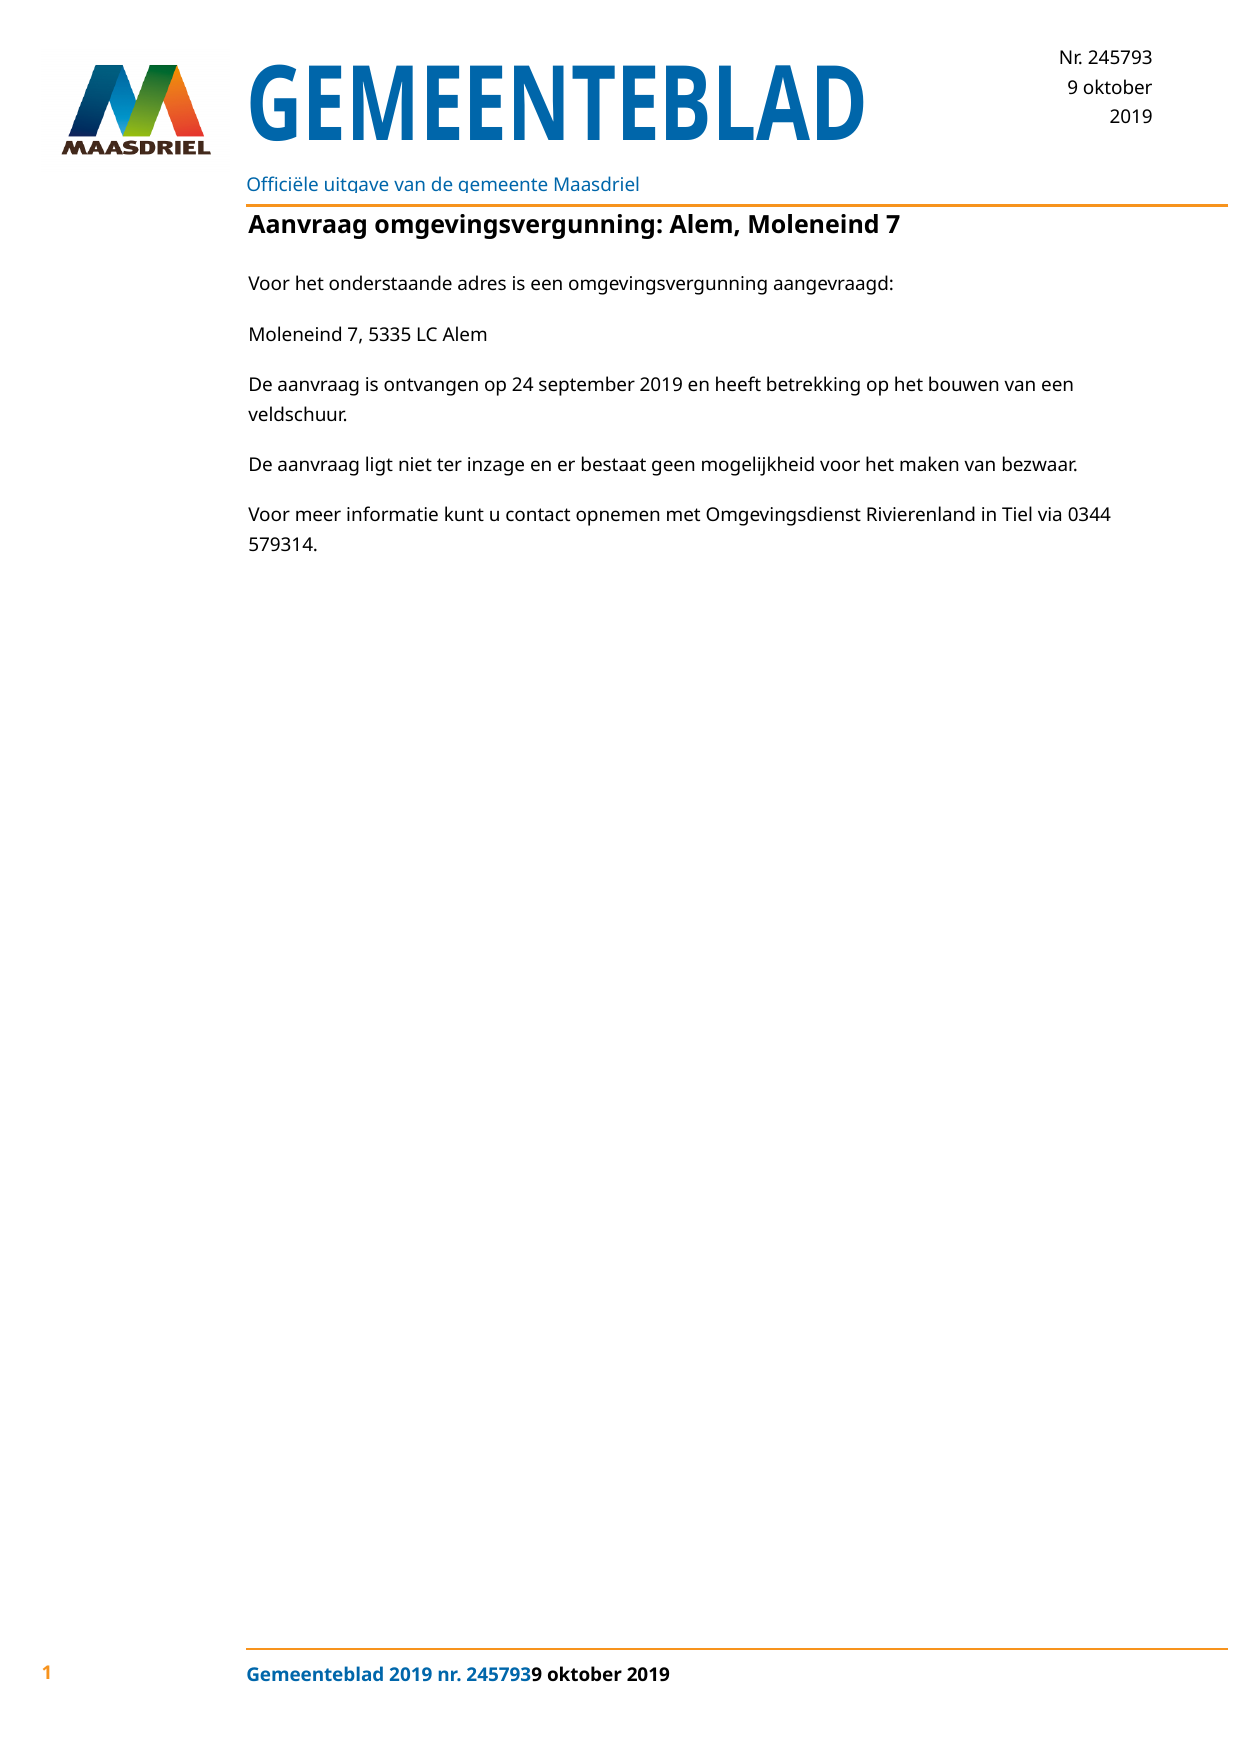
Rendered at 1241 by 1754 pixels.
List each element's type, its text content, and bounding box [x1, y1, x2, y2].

text De aanvraag is ontvangen op 24 september 2019 en heeft betrekking op het bouwen van een veldschuur. [248, 371, 1152, 426]
text Aanvraag omgevingsvergunning: Alem, Moleneind 7 [248, 207, 1152, 241]
text Voor meer informatie kunt u contact opnemen met Omgevingsdienst Rivierenland in Tiel via 0344 579314. [248, 502, 1152, 557]
text De aanvraag ligt niet ter inzage en er bestaat geen mogelijkheid voor het maken van bezwaar. [248, 451, 1152, 477]
picture [41, 47, 231, 172]
text Moleneind 7, 5335 LC Alem [248, 321, 1152, 346]
text Voor het onderstaande adres is een omgevingsvergunning aangevraagd: [248, 270, 1152, 296]
